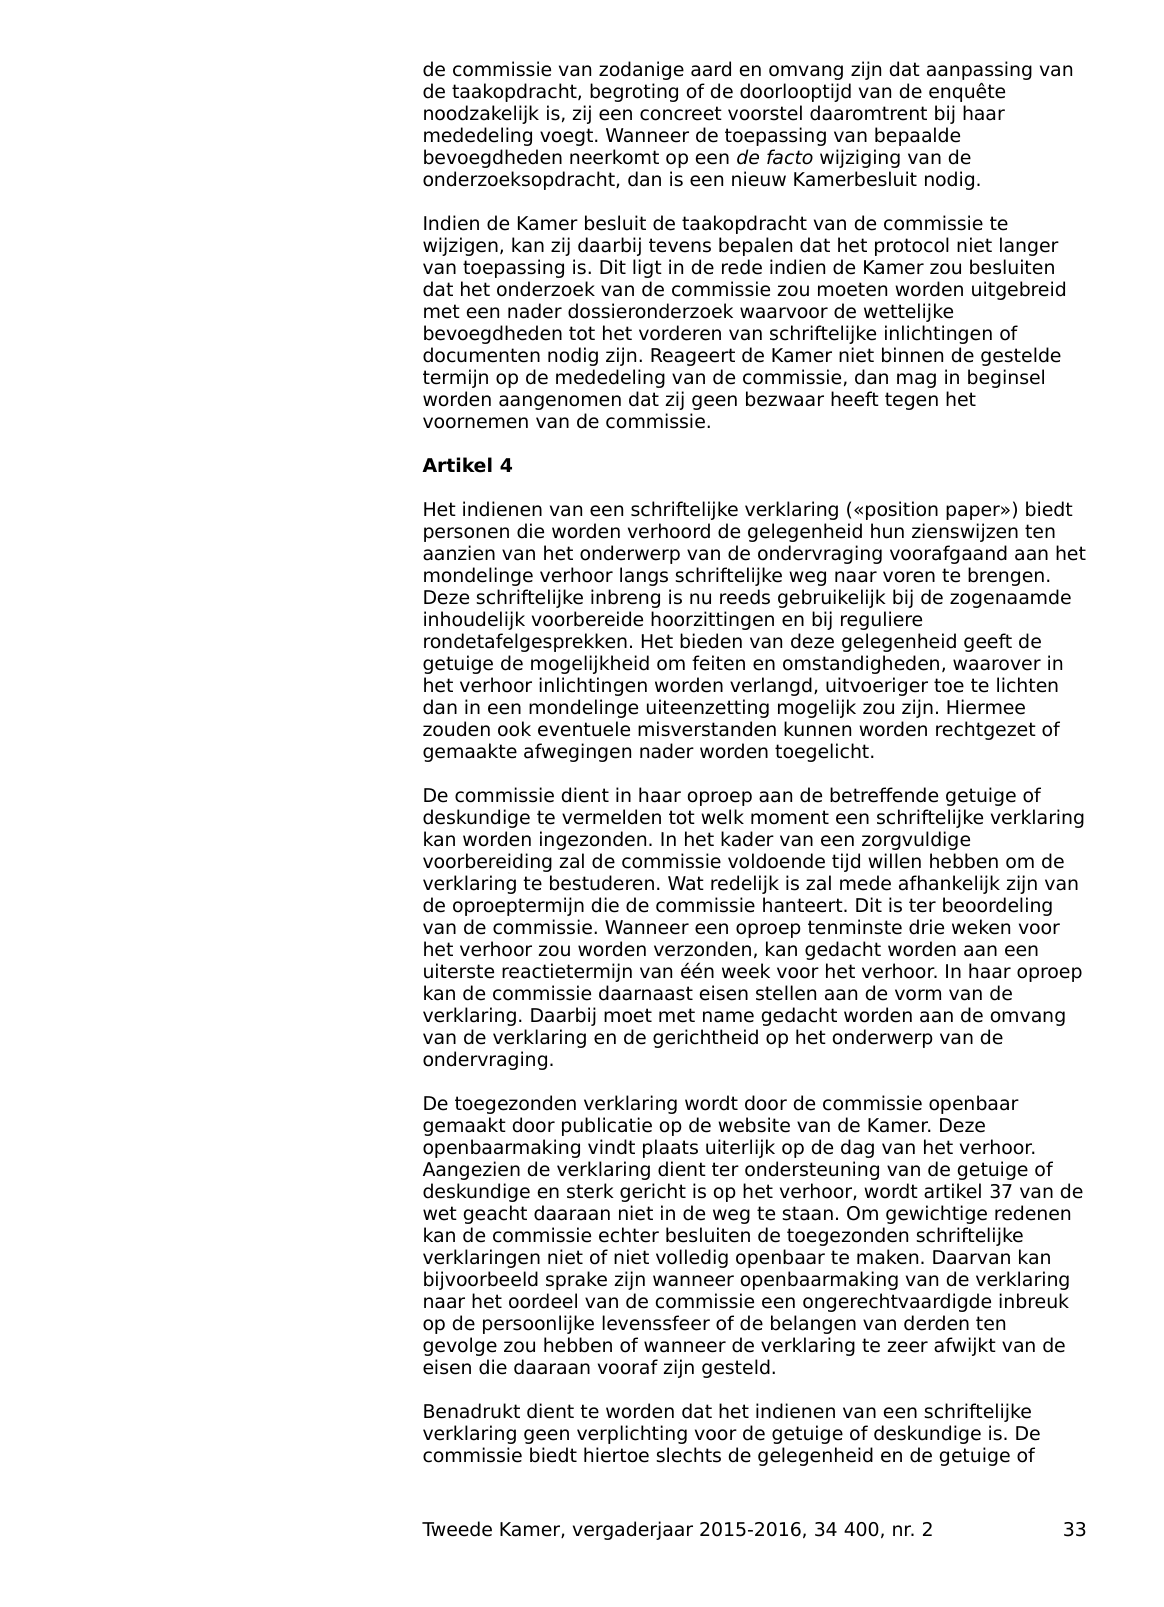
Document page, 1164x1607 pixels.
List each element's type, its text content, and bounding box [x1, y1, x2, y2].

text Indien de Kamer besluit de taakopdracht van de commissie te wijzigen, kan zij daarbij tevens bepalen dat het protocol niet langer van toepassing is. Dit ligt in de rede indien de Kamer zou besluiten dat het onderzoek van de commissie zou moeten worden uitgebreid met een nader dossieronderzoek waarvoor de wettelijke bevoegdheden tot het vorderen van schriftelijke inlichtingen of documenten nodig zijn. Reageert de Kamer niet binnen de gestelde termijn op de mededeling van de commissie, dan mag in beginsel worden aangenomen dat zij geen bezwaar heeft tegen het voornemen van de commissie. [422, 213, 1087, 433]
text De commissie dient in haar oproep aan de betreffende getuige of deskundige te vermelden tot welk moment een schriftelijke verklaring kan worden ingezonden. In het kader van een zorgvuldige voorbereiding zal de commissie voldoende tijd willen hebben om de verklaring te bestuderen. Wat redelijk is zal mede afhankelijk zijn van de oproeptermijn die de commissie hanteert. Dit is ter beoordeling van de commissie. Wanneer een oproep tenminste drie weken voor het verhoor zou worden verzonden, kan gedacht worden aan een uiterste reactietermijn van één week voor het verhoor. In haar oproep kan de commissie daarnaast eisen stellen aan de vorm van de verklaring. Daarbij moet met name gedacht worden aan de omvang van de verklaring en de gerichtheid op het onderwerp van de ondervraging. [422, 785, 1087, 1071]
text De toegezonden verklaring wordt door de commissie openbaar gemaakt door publicatie op de website van de Kamer. Deze openbaarmaking vindt plaats uiterlijk op de dag van het verhoor. Aangezien de verklaring dient ter ondersteuning van de getuige of deskundige en sterk gericht is op het verhoor, wordt artikel 37 van de wet geacht daaraan niet in de weg te staan. Om gewichtige redenen kan de commissie echter besluiten de toegezonden schriftelijke verklaringen niet of niet volledig openbaar te maken. Daarvan kan bijvoorbeeld sprake zijn wanneer openbaarmaking van de verklaring naar het oordeel van de commissie een ongerechtvaardigde inbreuk op de persoonlijke levenssfeer of de belangen van derden ten gevolge zou hebben of wanneer de verklaring te zeer afwijkt van de eisen die daaraan vooraf zijn gesteld. [422, 1093, 1087, 1379]
text Benadrukt dient te worden dat het indienen van een schriftelijke verklaring geen verplichting voor de getuige of deskundige is. De commissie biedt hiertoe slechts de gelegenheid en de getuige of [422, 1401, 1087, 1467]
text de commissie van zodanige aard en omvang zijn dat aanpassing van de taakopdracht, begroting of de doorlooptijd van de enquête noodzakelijk is, zij een concreet voorstel daaromtrent bij haar mededeling voegt. Wanneer de toepassing van bepaalde bevoegdheden neerkomt op een de facto wijziging van de onderzoeksopdracht, dan is een nieuw Kamerbesluit nodig. [422, 59, 1087, 191]
text Het indienen van een schriftelijke verklaring («position paper») biedt personen die worden verhoord de gelegenheid hun zienswijzen ten aanzien van het onderwerp van de ondervraging voorafgaand aan het mondelinge verhoor langs schriftelijke weg naar voren te brengen. Deze schriftelijke inbreng is nu reeds gebruikelijk bij de zogenaamde inhoudelijk voorbereide hoorzittingen en bij reguliere rondetafelgesprekken. Het bieden van deze gelegenheid geeft de getuige de mogelijkheid om feiten en omstandigheden, waarover in het verhoor inlichtingen worden verlangd, uitvoeriger toe te lichten dan in een mondelinge uiteenzetting mogelijk zou zijn. Hiermee zouden ook eventuele misverstanden kunnen worden rechtgezet of gemaakte afwegingen nader worden toegelicht. [422, 499, 1087, 763]
subtitle Artikel 4 [422, 455, 1087, 477]
